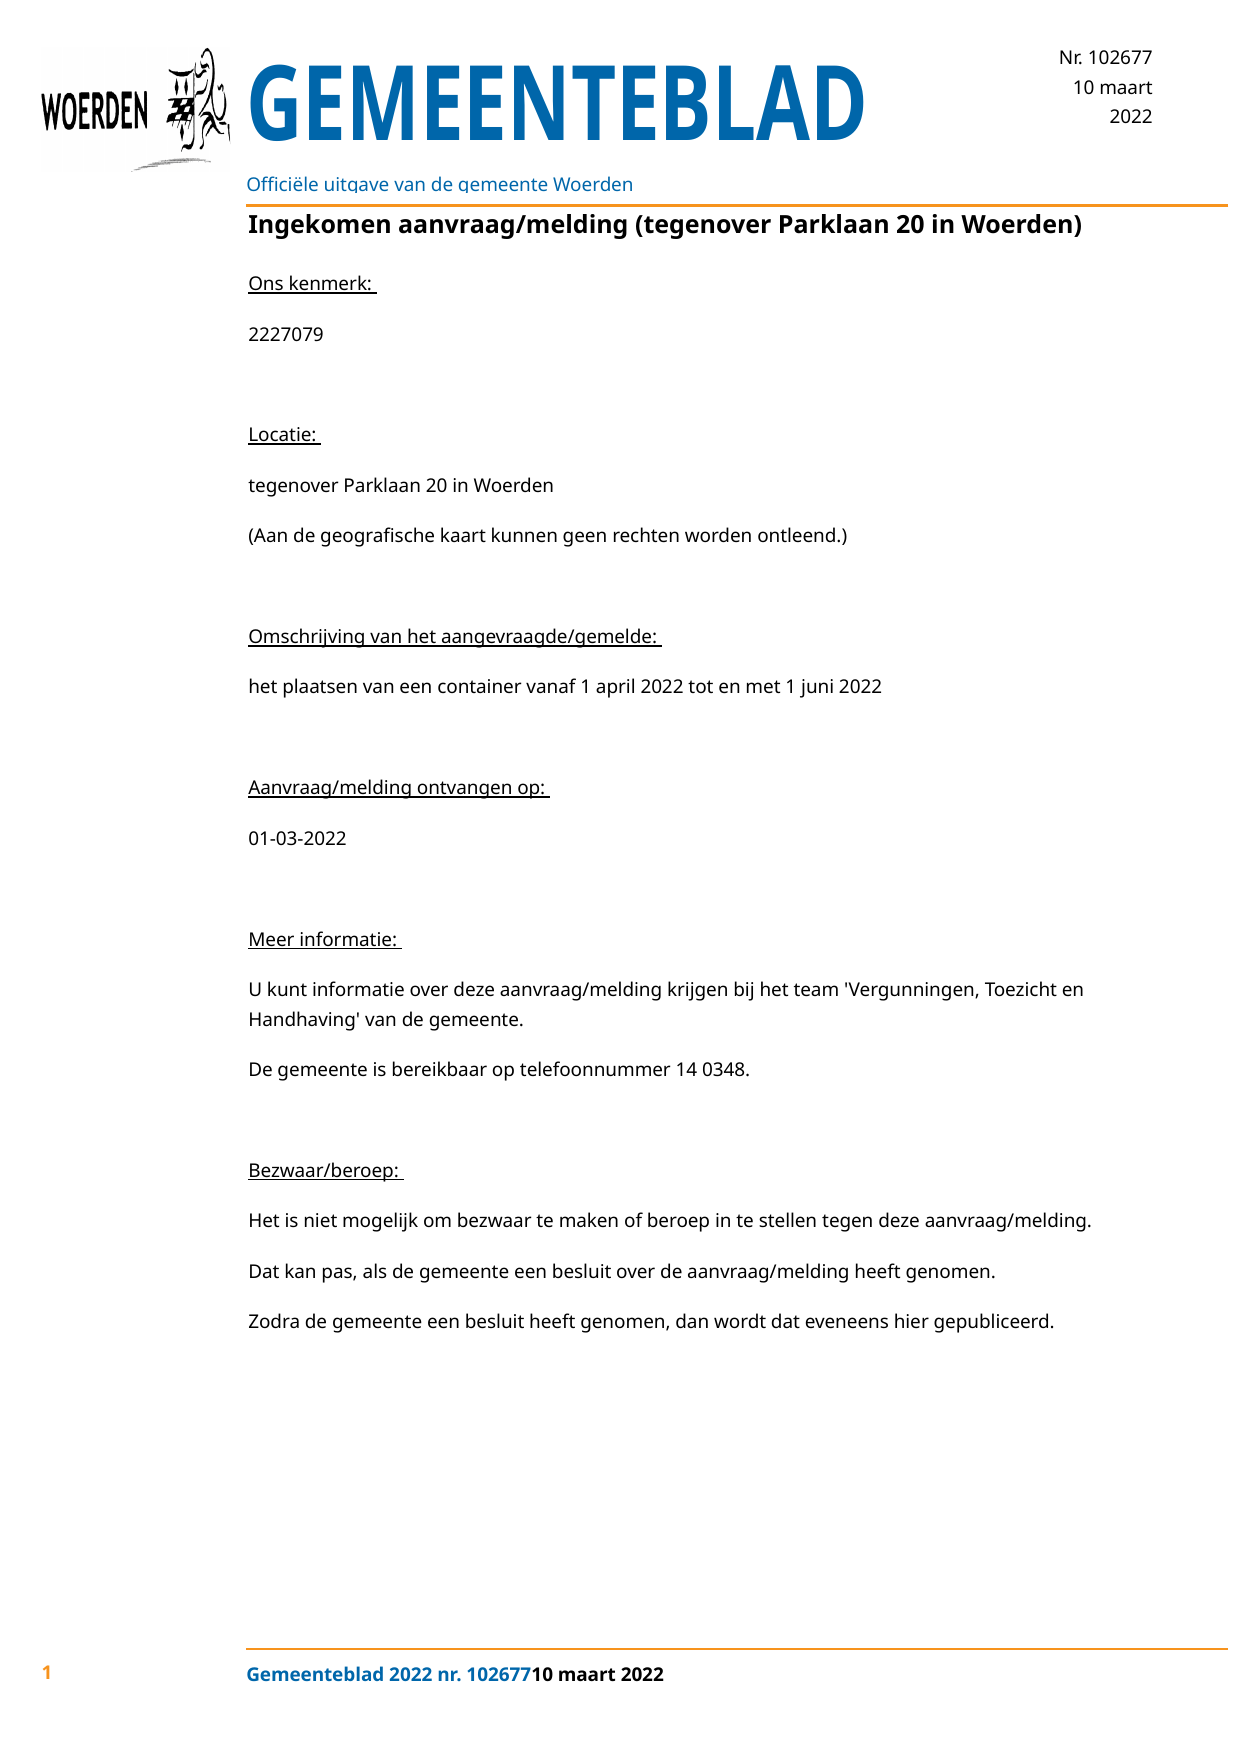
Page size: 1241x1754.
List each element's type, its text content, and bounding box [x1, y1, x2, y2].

text Omschrijving van het aangevraagde/gemelde: [248, 623, 1152, 649]
text tegenover Parklaan 20 in Woerden [248, 472, 1152, 498]
text U kunt informatie over deze aanvraag/melding krijgen bij het team 'Vergunningen, Toezicht en Handhaving' van de gemeente. [248, 976, 1152, 1031]
picture [41, 47, 231, 172]
text het plaatsen van een container vanaf 1 april 2022 tot en met 1 juni 2022 [248, 674, 1152, 699]
text Het is niet mogelijk om bezwaar te maken of beroep in te stellen tegen deze aanvraag/melding. [248, 1207, 1152, 1233]
text Locatie: [248, 422, 1152, 447]
text 01-03-2022 [248, 825, 1152, 851]
text Zodra de gemeente een besluit heeft genomen, dan wordt dat eveneens hier gepubliceerd. [248, 1308, 1152, 1334]
text (Aan de geografische kaart kunnen geen rechten worden ontleend.) [248, 522, 1152, 548]
text Aanvraag/melding ontvangen op: [248, 774, 1152, 800]
text Dat kan pas, als de gemeente een besluit over de aanvraag/melding heeft genomen. [248, 1258, 1152, 1283]
text Meer informatie: [248, 926, 1152, 951]
text 2227079 [248, 321, 1152, 346]
text Ingekomen aanvraag/melding (tegenover Parklaan 20 in Woerden) [248, 207, 1152, 241]
text Ons kenmerk: [248, 270, 1152, 296]
text De gemeente is bereikbaar op telefoonnummer 14 0348. [248, 1056, 1152, 1082]
text Bezwaar/beroep: [248, 1157, 1152, 1183]
